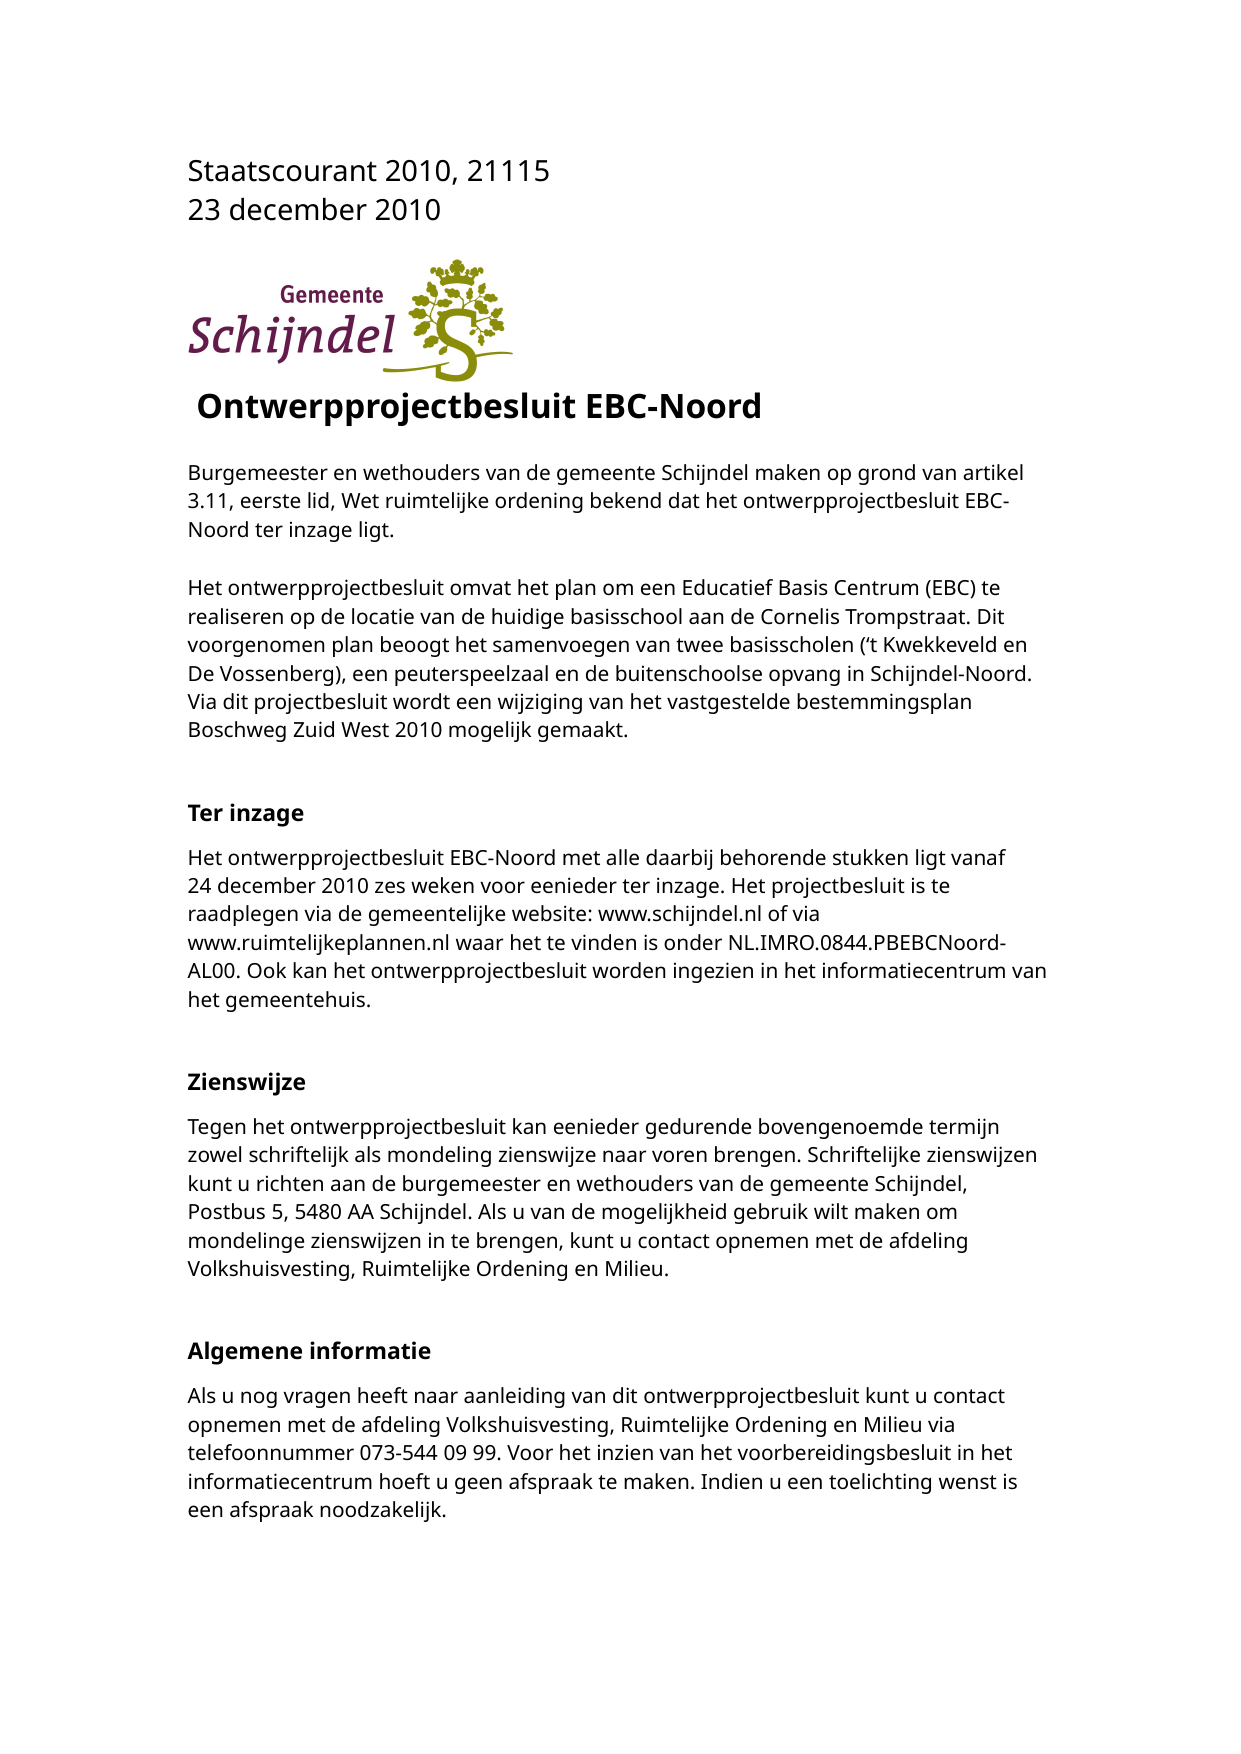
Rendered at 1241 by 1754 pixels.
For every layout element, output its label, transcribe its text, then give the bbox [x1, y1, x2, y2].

text Staatscourant 2010, 21115 [187, 150, 1053, 190]
subtitle Algemene informatie [187, 1335, 1053, 1366]
text Als u nog vragen heeft naar aanleiding van dit ontwerpprojectbesluit kunt u contact opnemen met de afdeling Volkshuisvesting, Ruimtelijke Ordening en Milieu via telefoonnummer 073-544 09 99. Voor het inzien van het voorbereidingsbesluit in het informatiecentrum hoeft u geen afspraak te maken. Indien u een toelichting wenst is een afspraak noodzakelijk. [187, 1381, 1053, 1524]
subtitle Zienswijze [187, 1066, 1053, 1097]
text 23 december 2010 [187, 190, 1053, 229]
text Tegen het ontwerpprojectbesluit kan eenieder gedurende bovengenoemde termijn zowel schriftelijk als mondeling zienswijze naar voren brengen. Schriftelijke zienswijzen kunt u richten aan de burgemeester en wethouders van de gemeente Schijndel, Postbus 5, 5480 AA Schijndel. Als u van de mogelijkheid gebruik wilt maken om mondelinge zienswijzen in te brengen, kunt u contact opnemen met de afdeling Volkshuisvesting, Ruimtelijke Ordening en Milieu. [187, 1112, 1053, 1283]
picture [187, 258, 513, 383]
text Het ontwerpprojectbesluit EBC-Noord met alle daarbij behorende stukken ligt vanaf 24 december 2010 zes weken voor eenieder ter inzage. Het projectbesluit is te raadplegen via de gemeentelijke website: www.schijndel.nl of via www.ruimtelijkeplannen.nl waar het te vinden is onder NL.IMRO.0844.PBEBCNoord-AL00. Ook kan het ontwerpprojectbesluit worden ingezien in het informatiecentrum van het gemeentehuis. [187, 843, 1053, 1013]
text Burgemeester en wethouders van de gemeente Schijndel maken op grond van artikel 3.11, eerste lid, Wet ruimtelijke ordening bekend dat het ontwerpprojectbesluit EBC-Noord ter inzage ligt. [187, 458, 1053, 543]
text Het ontwerpprojectbesluit omvat het plan om een Educatief Basis Centrum (EBC) te realiseren op de locatie van de huidige basisschool aan de Cornelis Trompstraat. Dit voorgenomen plan beoogt het samenvoegen van twee basisscholen (‘t Kwekkeveld en De Vossenberg), een peuterspeelzaal en de buitenschoolse opvang in Schijndel-Noord. Via dit projectbesluit wordt een wijziging van het vastgestelde bestemmingsplan Boschweg Zuid West 2010 mogelijk gemaakt. [187, 573, 1053, 744]
subtitle Ontwerpprojectbesluit EBC-Noord [187, 271, 1053, 428]
subtitle Ter inzage [187, 796, 1053, 828]
